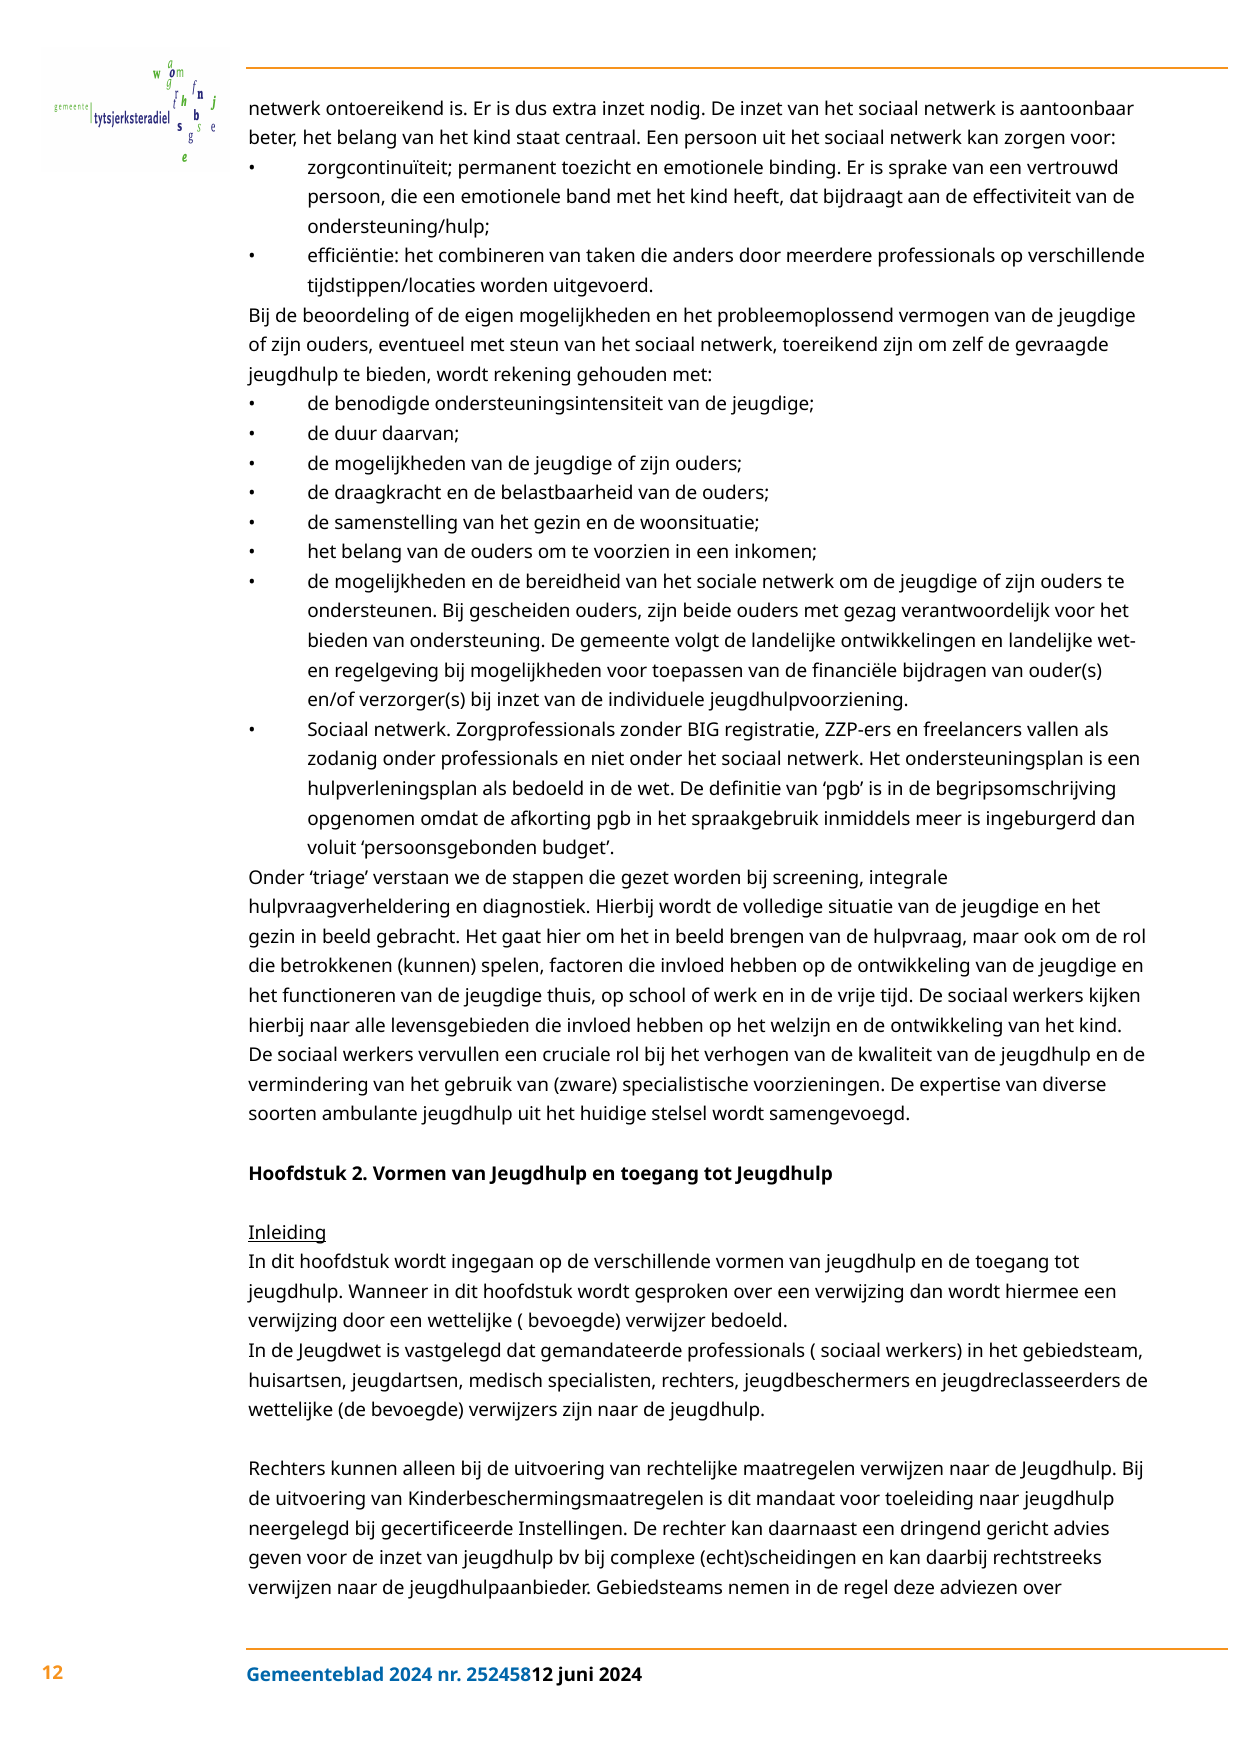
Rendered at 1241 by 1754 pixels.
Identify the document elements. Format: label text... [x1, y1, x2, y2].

list de mogelijkheden van de jeugdige of zijn ouders; [248, 450, 1152, 476]
list de mogelijkheden en de bereidheid van het sociale netwerk om de jeugdige of zijn ouders te ondersteunen. Bij gescheiden ouders, zijn beide ouders met gezag verantwoordelijk voor het bieden van ondersteuning. De gemeente volgt de landelijke ontwikkelingen en landelijke wet- en regelgeving bij mogelijkheden voor toepassen van de financiële bijdragen van ouder(s) en/of verzorger(s) bij inzet van de individuele jeugdhulpvoorziening. [248, 568, 1152, 712]
list de duur daarvan; [248, 420, 1152, 446]
list zorgcontinuïteit; permanent toezicht en emotionele binding. Er is sprake van een vertrouwd persoon, die een emotionele band met het kind heeft, dat bijdraagt aan de effectiviteit van de ondersteuning/hulp; [248, 154, 1152, 239]
text Bij de beoordeling of de eigen mogelijkheden en het probleemoplossend vermogen van de jeugdige of zijn ouders, eventueel met steun van het sociaal netwerk, toereikend zijn om zelf de gevraagde jeugdhulp te bieden, wordt rekening gehouden met: [248, 302, 1152, 387]
list het belang van de ouders om te voorzien in een inkomen; [248, 538, 1152, 564]
list efficiëntie: het combineren van taken die anders door meerdere professionals op verschillende tijdstippen/locaties worden uitgevoerd. [248, 243, 1152, 298]
text In de Jeugdwet is vastgelegd dat gemandateerde professionals ( sociaal werkers) in het gebiedsteam, huisartsen, jeugdartsen, medisch specialisten, rechters, jeugdbeschermers en jeugdreclasseerders de wettelijke (de bevoegde) verwijzers zijn naar de jeugdhulp. [248, 1337, 1152, 1422]
list de draagkracht en de belastbaarheid van de ouders; [248, 479, 1152, 505]
list de benodigde ondersteuningsintensiteit van de jeugdige; [248, 391, 1152, 416]
text In dit hoofdstuk wordt ingegaan op de verschillende vormen van jeugdhulp en de toegang tot jeugdhulp. Wanneer in dit hoofdstuk wordt gesproken over een verwijzing dan wordt hiermee een verwijzing door een wettelijke ( bevoegde) verwijzer bedoeld. [248, 1248, 1152, 1333]
text Hoofdstuk 2. Vormen van Jeugdhulp en toegang tot Jeugdhulp [248, 1160, 1152, 1186]
text Inleiding [248, 1219, 1152, 1245]
text Rechters kunnen alleen bij de uitvoering van rechtelijke maatregelen verwijzen naar de Jeugdhulp. Bij de uitvoering van Kinderbeschermingsmaatregelen is dit mandaat voor toeleiding naar jeugdhulp neergelegd bij gecertificeerde Instellingen. De rechter kan daarnaast een dringend gericht advies geven voor de inzet van jeugdhulp bv bij complexe (echt)scheidingen en kan daarbij rechtstreeks verwijzen naar de jeugdhulpaanbieder. Gebiedsteams nemen in de regel deze adviezen over [248, 1456, 1152, 1600]
list de samenstelling van het gezin en de woonsituatie; [248, 509, 1152, 535]
text Onder ‘triage’ verstaan we de stappen die gezet worden bij screening, integrale hulpvraagverheldering en diagnostiek. Hierbij wordt de volledige situatie van de jeugdige en het gezin in beeld gebracht. Het gaat hier om het in beeld brengen van de hulpvraag, maar ook om de rol die betrokkenen (kunnen) spelen, factoren die invloed hebben op de ontwikkeling van de jeugdige en het functioneren van de jeugdige thuis, op school of werk en in de vrije tijd. De sociaal werkers kijken hierbij naar alle levensgebieden die invloed hebben op het welzijn en de ontwikkeling van het kind. De sociaal werkers vervullen een cruciale rol bij het verhogen van de kwaliteit van de jeugdhulp en de vermindering van het gebruik van (zware) specialistische voorzieningen. De expertise van diverse soorten ambulante jeugdhulp uit het huidige stelsel wordt samengevoegd. [248, 864, 1152, 1126]
picture [41, 47, 231, 172]
list Sociaal netwerk. Zorgprofessionals zonder BIG registratie, ZZP-ers en freelancers vallen als zodanig onder professionals en niet onder het sociaal netwerk. Het ondersteuningsplan is een hulpverleningsplan als bedoeld in de wet. De definitie van ‘pgb’ is in de begripsomschrijving opgenomen omdat de afkorting pgb in het spraakgebruik inmiddels meer is ingeburgerd dan voluit ‘persoonsgebonden budget’. [248, 716, 1152, 860]
text netwerk ontoereikend is. Er is dus extra inzet nodig. De inzet van het sociaal netwerk is aantoonbaar beter, het belang van het kind staat centraal. Een persoon uit het sociaal netwerk kan zorgen voor: [248, 95, 1152, 150]
